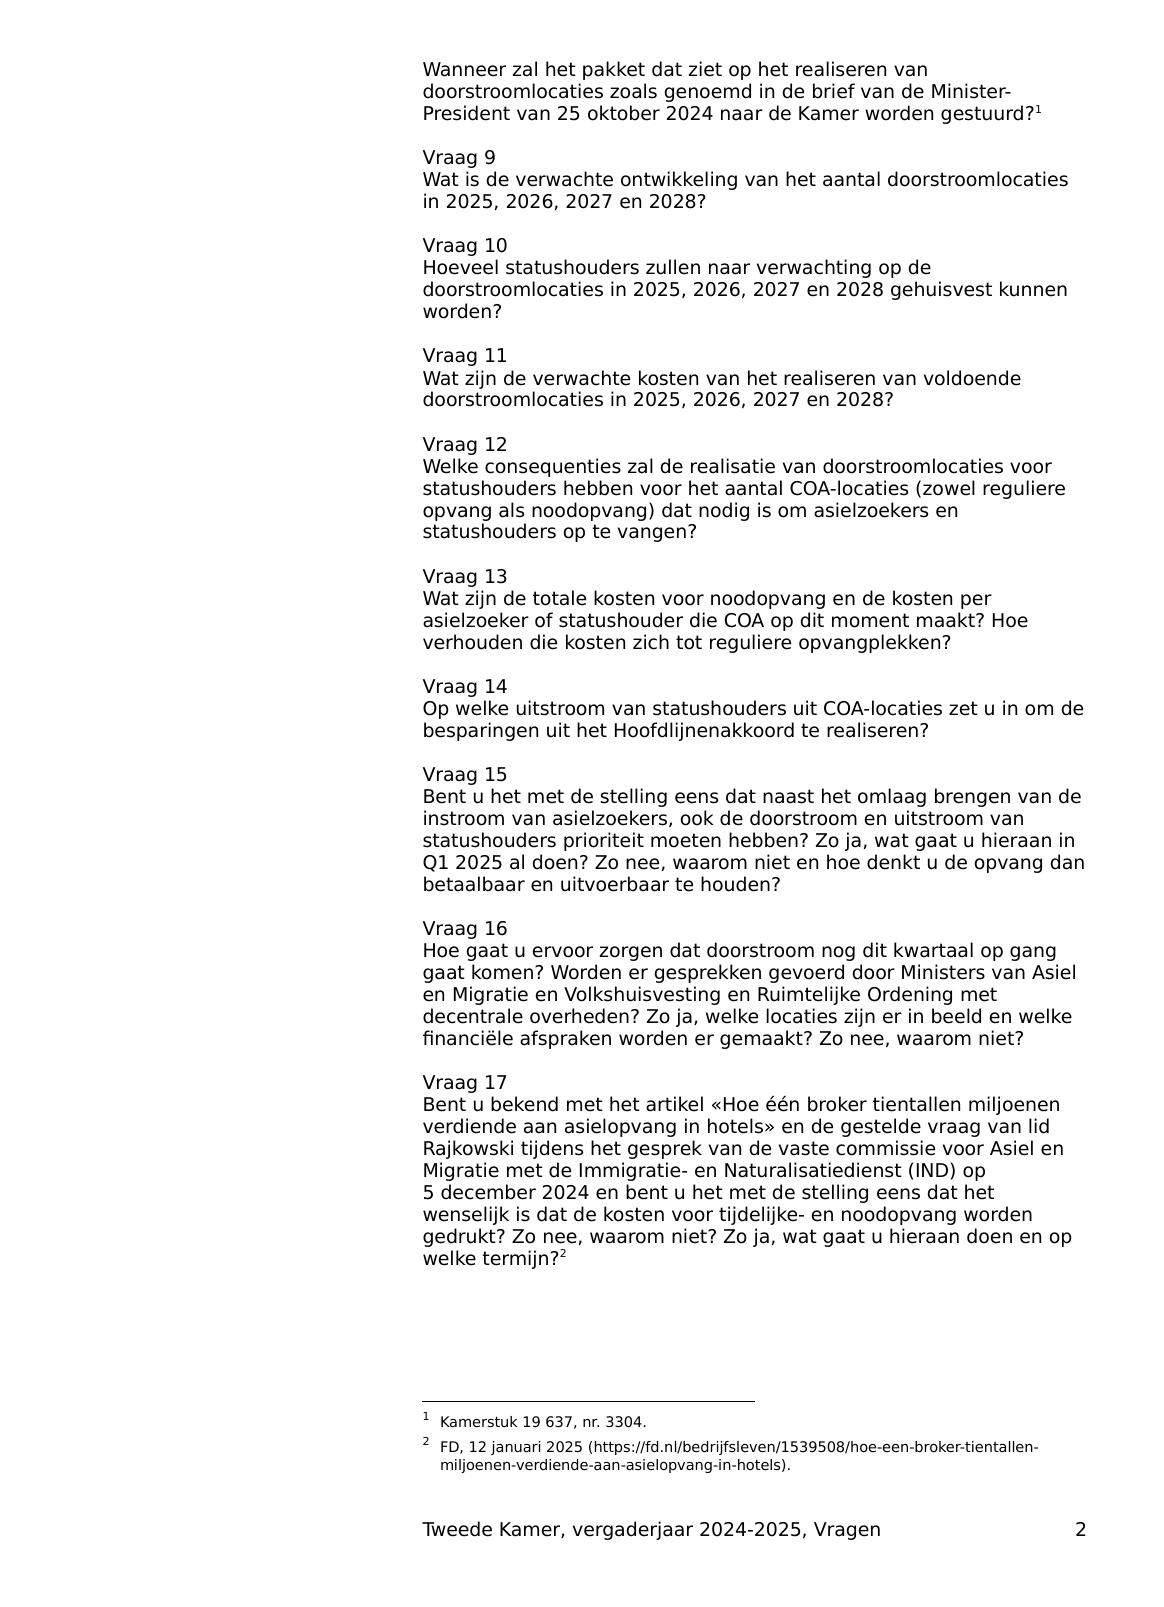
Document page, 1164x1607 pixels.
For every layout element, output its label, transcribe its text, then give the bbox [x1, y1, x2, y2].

text Wanneer zal het pakket dat ziet op het realiseren van doorstroomlocaties zoals genoemd in de brief van de Minister-President van 25 oktober 2024 naar de Kamer worden gestuurd? [422, 59, 1087, 125]
text Vraag 9 [422, 147, 1087, 169]
text Vraag 17 [422, 1072, 1087, 1094]
text Vraag 11 [422, 345, 1087, 367]
text Kamerstuk 19 637, nr. 3304. [422, 1410, 1087, 1432]
text Vraag 14 [422, 676, 1087, 698]
text FD, 12 januari 2025 (https://fd.nl/bedrijfsleven/1539508/hoe-een-broker-tientallen-miljoenen-verdiende-aan-asielopvang-in-hotels). [422, 1435, 1087, 1474]
text Vraag 10 [422, 235, 1087, 257]
text Vraag 15 [422, 764, 1087, 786]
text Hoe gaat u ervoor zorgen dat doorstroom nog dit kwartaal op gang gaat komen? Worden er gesprekken gevoerd door Ministers van Asiel en Migratie en Volkshuisvesting en Ruimtelijke Ordening met decentrale overheden? Zo ja, welke locaties zijn er in beeld en welke financiële afspraken worden er gemaakt? Zo nee, waarom niet? [422, 940, 1087, 1050]
text Vraag 16 [422, 918, 1087, 940]
text Vraag 13 [422, 566, 1087, 588]
text Hoeveel statushouders zullen naar verwachting op de doorstroomlocaties in 2025, 2026, 2027 en 2028 gehuisvest kunnen worden? [422, 257, 1087, 323]
text Op welke uitstroom van statushouders uit COA-locaties zet u in om de besparingen uit het Hoofdlijnenakkoord te realiseren? [422, 698, 1087, 742]
text Bent u het met de stelling eens dat naast het omlaag brengen van de instroom van asielzoekers, ook de doorstroom en uitstroom van statushouders prioriteit moeten hebben? Zo ja, wat gaat u hieraan in Q1 2025 al doen? Zo nee, waarom niet en hoe denkt u de opvang dan betaalbaar en uitvoerbaar te houden? [422, 786, 1087, 896]
text Wat zijn de totale kosten voor noodopvang en de kosten per asielzoeker of statushouder die COA op dit moment maakt? Hoe verhouden die kosten zich tot reguliere opvangplekken? [422, 588, 1087, 653]
text Welke consequenties zal de realisatie van doorstroomlocaties voor statushouders hebben voor het aantal COA-locaties (zowel reguliere opvang als noodopvang) dat nodig is om asielzoekers en statushouders op te vangen? [422, 456, 1087, 543]
text Wat zijn de verwachte kosten van het realiseren van voldoende doorstroomlocaties in 2025, 2026, 2027 en 2028? [422, 367, 1087, 411]
text Wat is de verwachte ontwikkeling van het aantal doorstroomlocaties in 2025, 2026, 2027 en 2028? [422, 169, 1087, 213]
text Vraag 12 [422, 433, 1087, 456]
text Bent u bekend met het artikel «Hoe één broker tientallen miljoenen verdiende aan asielopvang in hotels» en de gestelde vraag van lid Rajkowski tijdens het gesprek van de vaste commissie voor Asiel en Migratie met de Immigratie- en Naturalisatiedienst (IND) op 5 december 2024 en bent u het met de stelling eens dat het wenselijk is dat de kosten voor tijdelijke- en noodopvang worden gedrukt? Zo nee, waarom niet? Zo ja, wat gaat u hieraan doen en op welke termijn? [422, 1094, 1087, 1270]
